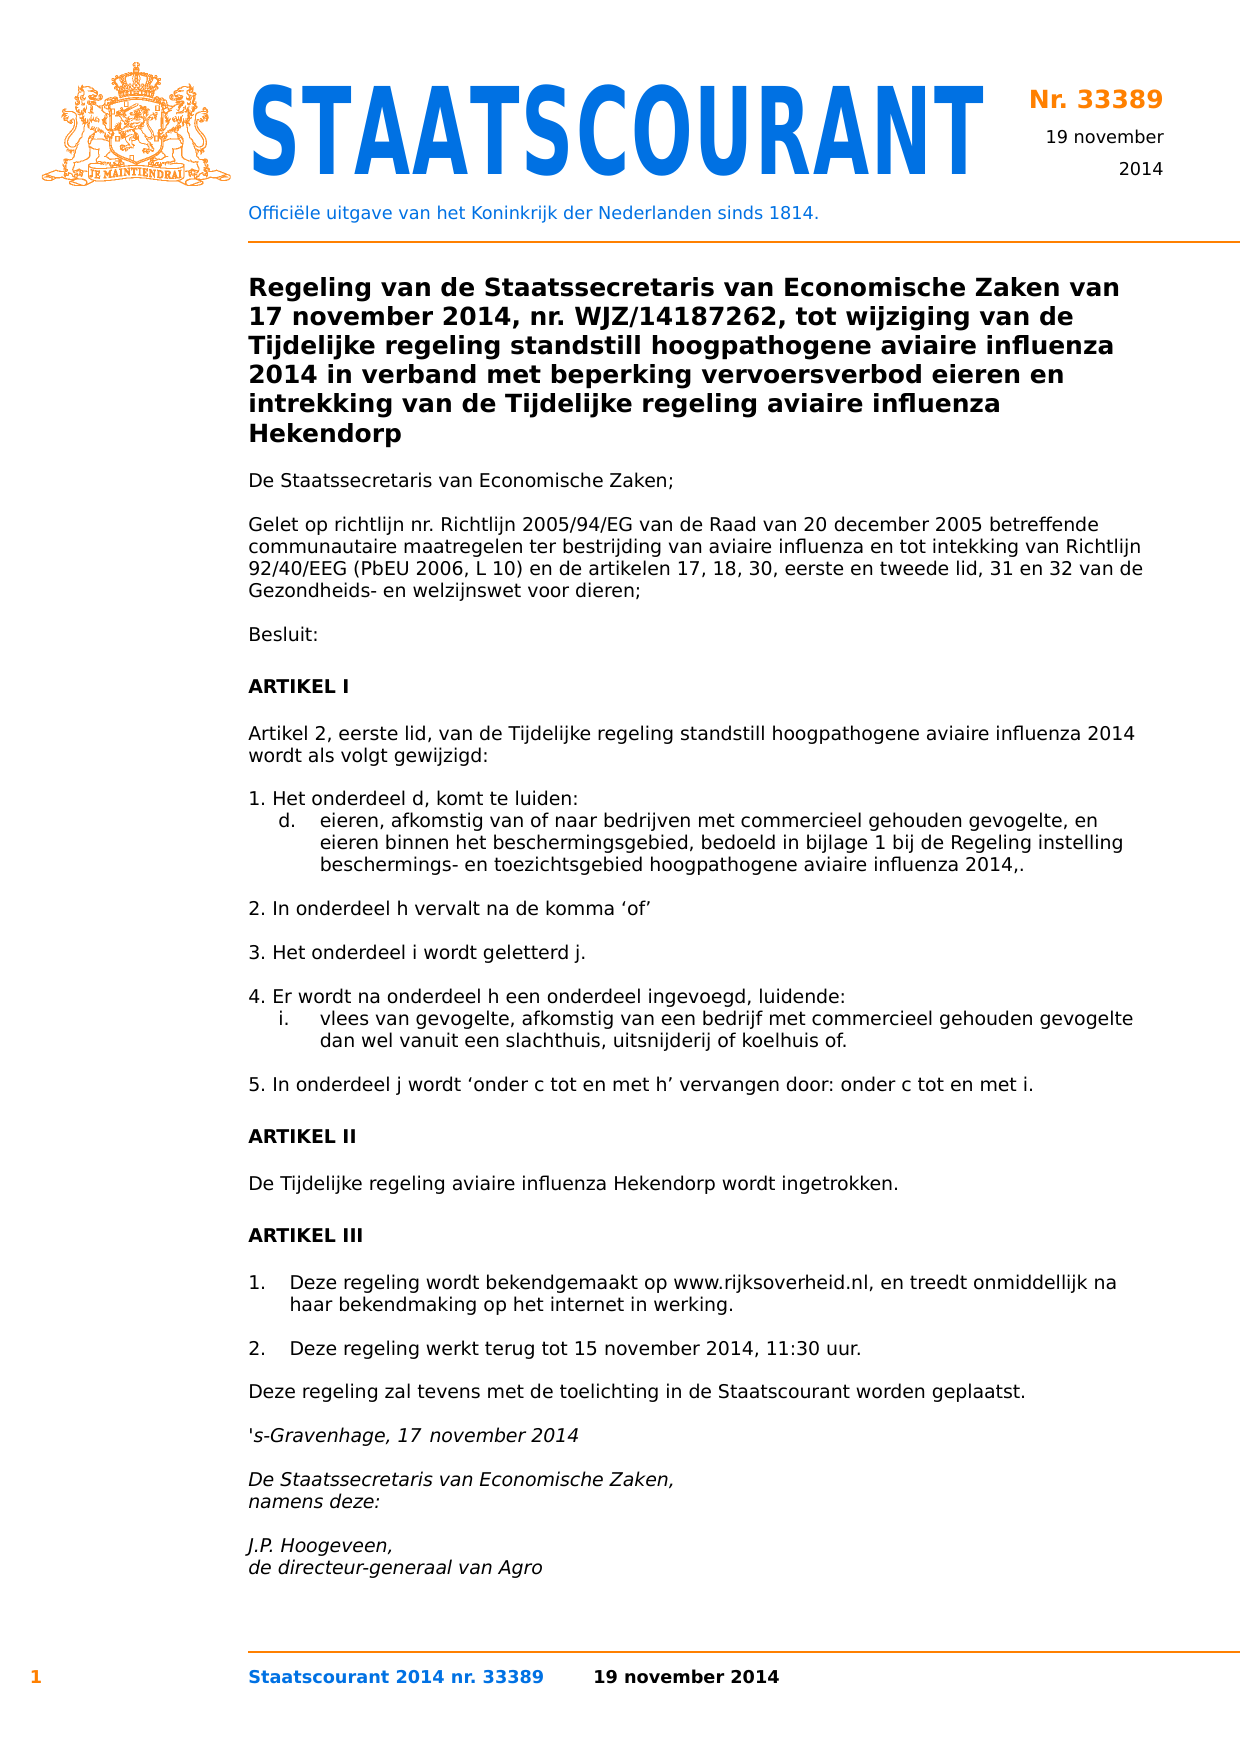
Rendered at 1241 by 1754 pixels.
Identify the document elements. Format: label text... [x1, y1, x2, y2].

table_header [25, 62, 248, 241]
text i. vlees van gevogelte, afkomstig van een bedrijf met commercieel gehouden gevogelte dan wel vanuit een slachthuis, uitsnijderij of koelhuis of. [278, 1008, 1163, 1052]
text Besluit: [248, 623, 1163, 646]
text Deze regeling zal tevens met de toelichting in de Staatscourant worden geplaatst. [248, 1381, 1163, 1403]
picture [41, 62, 231, 186]
text De Staatssecretaris van Economische Zaken, namens deze: J.P. Hoogeveen, de directeur-generaal van Agro [248, 1469, 1163, 1579]
text De Staatssecretaris van Economische Zaken; [248, 470, 1163, 492]
subtitle ARTIKEL III [248, 1224, 1163, 1247]
text 3. Het onderdeel i wordt geletterd j. [248, 942, 1163, 964]
text 1. Het onderdeel d, komt te luiden: [248, 788, 1163, 810]
text 4. Er wordt na onderdeel h een onderdeel ingevoegd, luidende: [248, 986, 1163, 1008]
subtitle ARTIKEL II [248, 1126, 1163, 1148]
subtitle Regeling van de Staatssecretaris van Economische Zaken van 17 november 2014, nr. WJZ/14187262, tot wijziging van de Tijdelijke regeling standstill hoogpathogene aviaire influenza 2014 in verband met beperking vervoersverbod eieren en intrekking van de Tijdelijke regeling aviaire influenza Hekendorp [248, 273, 1163, 448]
table_cell 2014 [998, 153, 1240, 203]
text Gelet op richtlijn nr. Richtlijn 2005/94/EG van de Raad van 20 december 2005 betreffende communautaire maatregelen ter bestrijding van aviaire influenza en tot intekking van Richtlijn 92/40/EEG (PbEU 2006, L 10) en de artikelen 17, 18, 30, eerste en tweede lid, 31 en 32 van de Gezondheids- en welzijnswet voor dieren; [248, 514, 1163, 602]
table_cell 19 november [998, 121, 1240, 153]
table_cell Officiële uitgave van het Koninkrijk der Nederlanden sinds 1814. [248, 203, 1240, 241]
text 5. In onderdeel j wordt ‘onder c tot en met h’ vervangen door: onder c tot en met i. [248, 1074, 1163, 1096]
text 2. Deze regeling werkt terug tot 15 november 2014, 11:30 uur. [248, 1337, 1163, 1359]
text 1. Deze regeling wordt bekendgemaakt op www.rijksoverheid.nl, en treedt onmiddellijk na haar bekendmaking op het internet in werking. [248, 1272, 1163, 1316]
text De Tijdelijke regeling aviaire influenza Hekendorp wordt ingetrokken. [248, 1173, 1163, 1194]
table_header STAATSCOURANT [248, 62, 998, 203]
table_header Nr. 33389 [998, 62, 1240, 121]
text Artikel 2, eerste lid, van de Tijdelijke regeling standstill hoogpathogene aviaire influenza 2014 wordt als volgt gewijzigd: [248, 722, 1163, 766]
subtitle ARTIKEL I [248, 676, 1163, 697]
text 2. In onderdeel h vervalt na de komma ‘of’ [248, 898, 1163, 920]
text 's-Gravenhage, 17 november 2014 [248, 1425, 1163, 1447]
text d. eieren, afkomstig van of naar bedrijven met commercieel gehouden gevogelte, en eieren binnen het beschermingsgebied, bedoeld in bijlage 1 bij de Regeling instelling beschermings- en toezichtsgebied hoogpathogene aviaire influenza 2014,. [278, 810, 1163, 876]
